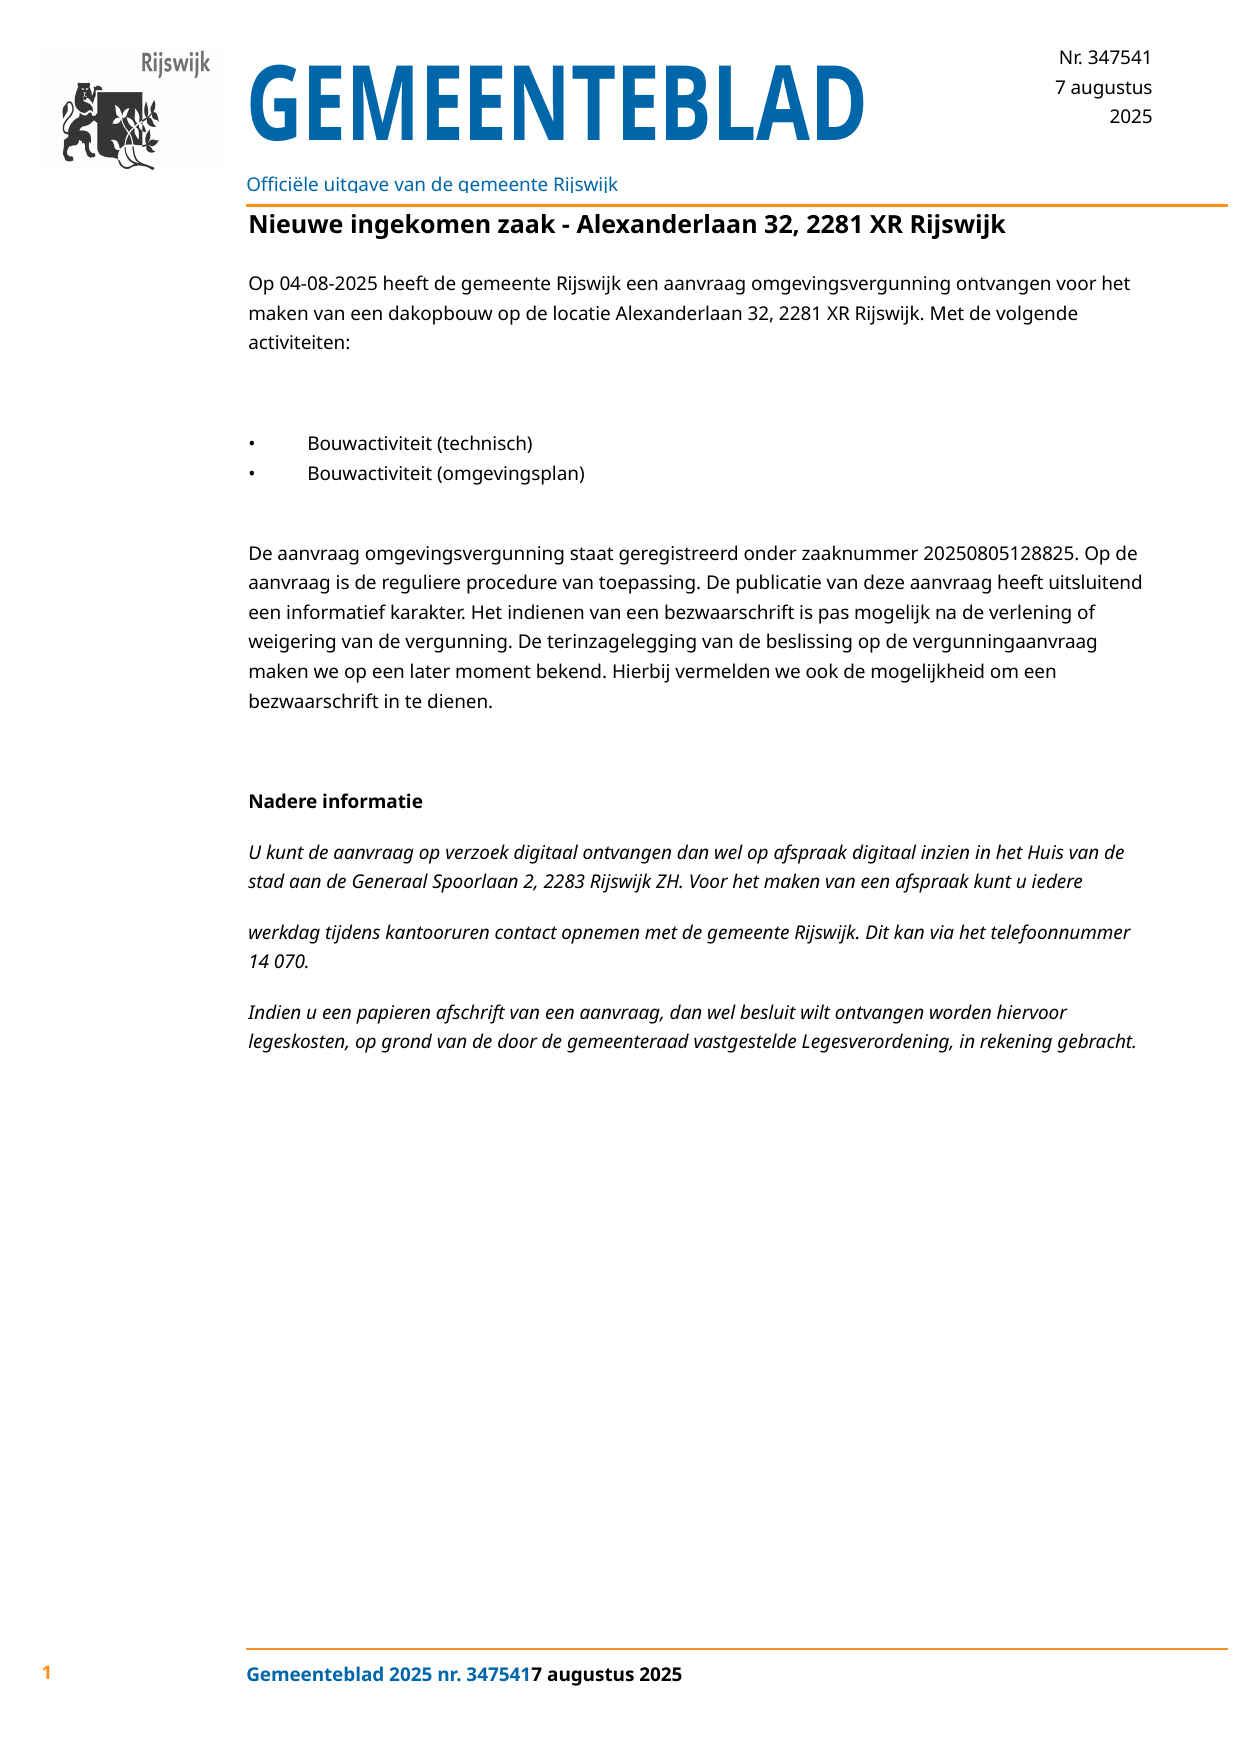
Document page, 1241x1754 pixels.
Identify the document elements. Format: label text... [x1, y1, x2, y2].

text Nadere informatie [248, 789, 1152, 814]
text U kunt de aanvraag op verzoek digitaal ontvangen dan wel op afspraak digitaal inzien in het Huis van de stad aan de Generaal Spoorlaan 2, 2283 Rijswijk ZH. Voor het maken van een afspraak kunt u iedere [248, 839, 1152, 894]
text Indien u een papieren afschrift van een aanvraag, dan wel besluit wilt ontvangen worden hiervoor legeskosten, op grond van de door de gemeenteraad vastgestelde Legesverordening, in rekening gebracht. [248, 999, 1152, 1054]
list Bouwactiviteit (technisch) [248, 430, 1152, 456]
text De aanvraag omgevingsvergunning staat geregistreerd onder zaaknummer 20250805128825. Op de aanvraag is de reguliere procedure van toepassing. De publicatie van deze aanvraag heeft uitsluitend een informatief karakter. Het indienen van een bezwaarschrift is pas mogelijk na de verlening of weigering van de vergunning. De terinzagelegging van de beslissing op de vergunningaanvraag maken we op een later moment bekend. Hierbij vermelden we ook de mogelijkheid om een bezwaarschrift in te dienen. [248, 540, 1152, 713]
picture [41, 47, 231, 172]
text werkdag tijdens kantooruren contact opnemen met de gemeente Rijswijk. Dit kan via het telefoonnummer 14 070. [248, 919, 1152, 974]
text Op 04-08-2025 heeft de gemeente Rijswijk een aanvraag omgevingsvergunning ontvangen voor het maken van een dakopbouw op de locatie Alexanderlaan 32, 2281 XR Rijswijk. Met de volgende activiteiten: [248, 270, 1152, 355]
list Bouwactiviteit (omgevingsplan) [248, 460, 1152, 486]
text Nieuwe ingekomen zaak - Alexanderlaan 32, 2281 XR Rijswijk [248, 207, 1152, 241]
